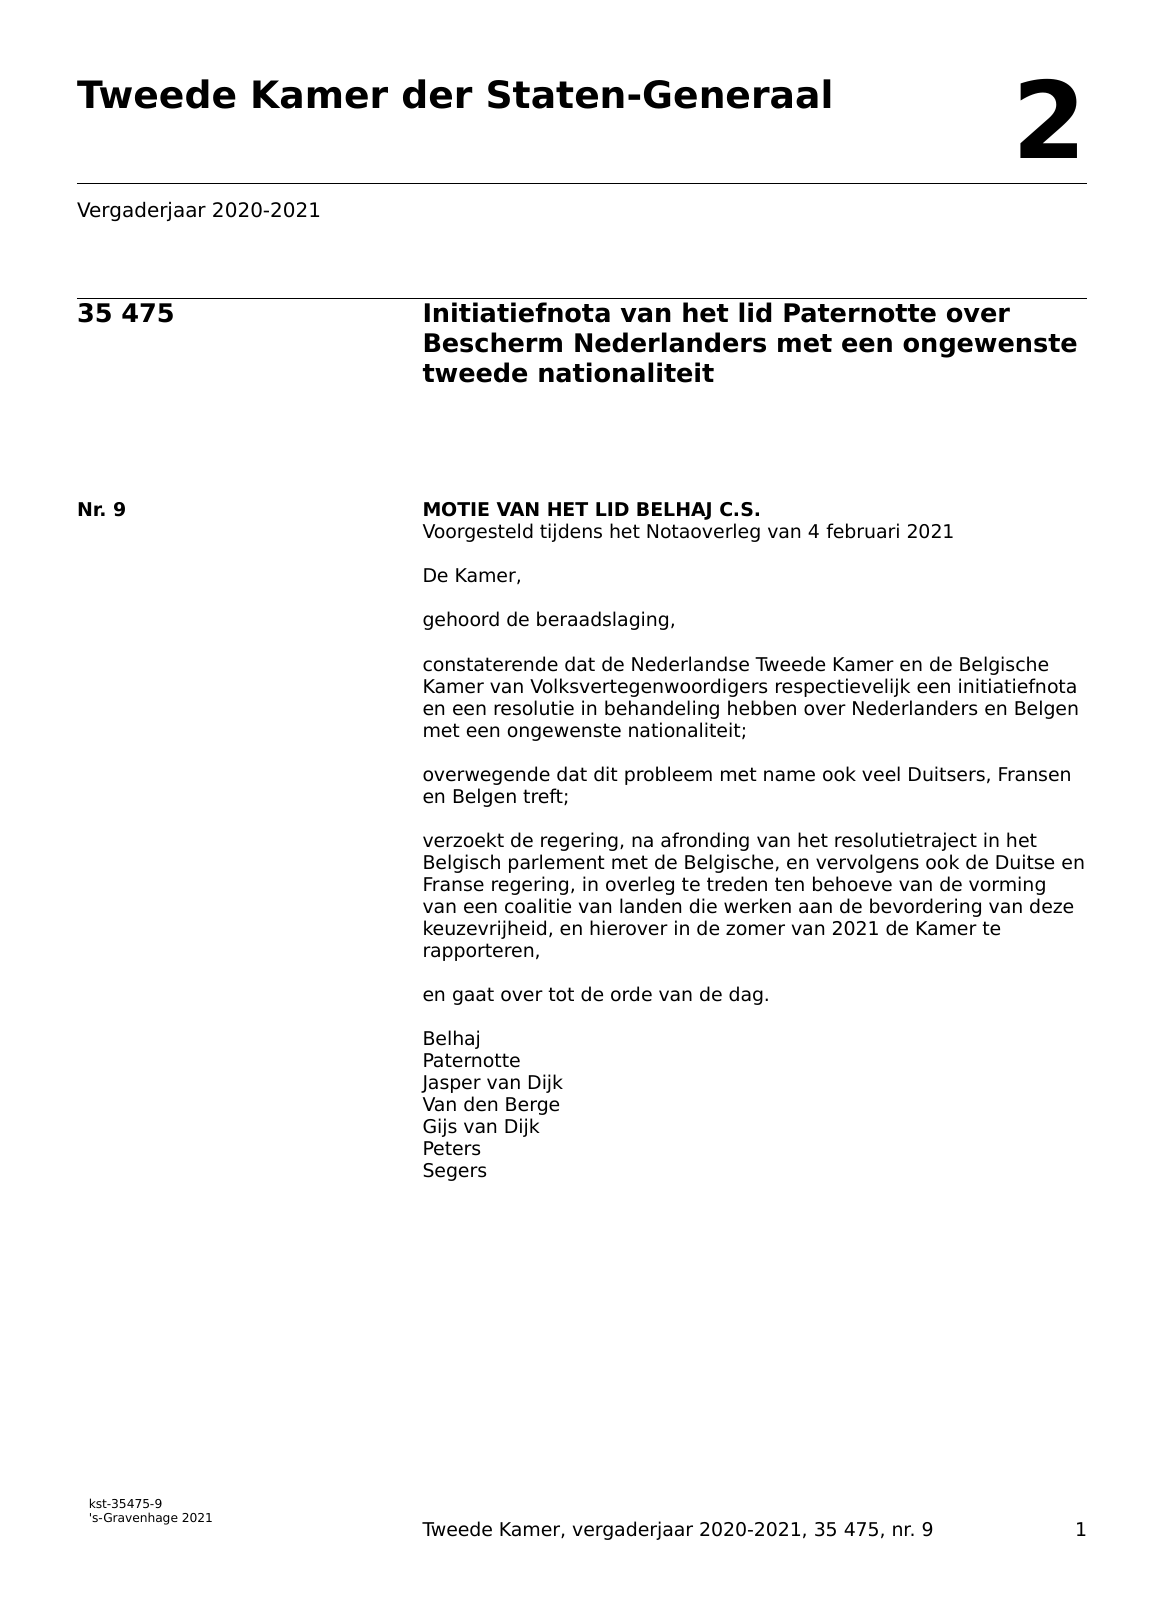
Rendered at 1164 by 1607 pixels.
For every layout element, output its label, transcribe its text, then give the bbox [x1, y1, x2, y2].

text verzoekt de regering, na afronding van het resolutietraject in het Belgisch parlement met de Belgische, en vervolgens ook de Duitse en Franse regering, in overleg te treden ten behoeve van de vorming van een coalitie van landen die werken aan de bevordering van deze keuzevrijheid, en hierover in de zomer van 2021 de Kamer te rapporteren, [422, 830, 1087, 962]
text Van den Berge [422, 1094, 1087, 1116]
text en gaat over tot de orde van de dag. [422, 984, 1087, 1006]
text De Kamer, [422, 565, 1087, 587]
text 's-Gravenhage 2021 [88, 1511, 323, 1525]
text kst-35475-9 [88, 1497, 323, 1511]
text Belhaj [422, 1028, 1087, 1050]
subtitle Nr. 9 MOTIE VAN HET LID BELHAJ C.S. [77, 499, 1087, 521]
text Jasper van Dijk [422, 1072, 1087, 1094]
text gehoord de beraadslaging, [422, 609, 1087, 631]
text overwegende dat dit probleem met name ook veel Duitsers, Fransen en Belgen treft; [422, 764, 1087, 808]
text constaterende dat de Nederlandse Tweede Kamer en de Belgische Kamer van Volksvertegenwoordigers respectievelijk een initiatiefnota en een resolutie in behandeling hebben over Nederlanders en Belgen met een ongewenste nationaliteit; [422, 653, 1087, 741]
table_cell Vergaderjaar 2020-2021 [77, 184, 1087, 298]
text Paternotte [422, 1050, 1087, 1072]
subtitle 35 475 Initiatiefnota van het lid Paternotte over Bescherm Nederlanders met een ongewenste tweede nationaliteit [77, 299, 1087, 388]
text Segers [422, 1160, 1087, 1182]
table_header Tweede Kamer der Staten-Generaal [77, 59, 886, 183]
text Peters [422, 1138, 1087, 1160]
text Voorgesteld tijdens het Notaoverleg van 4 februari 2021 [422, 521, 1087, 543]
table_header 2 [886, 59, 1087, 183]
text Gijs van Dijk [422, 1116, 1087, 1138]
